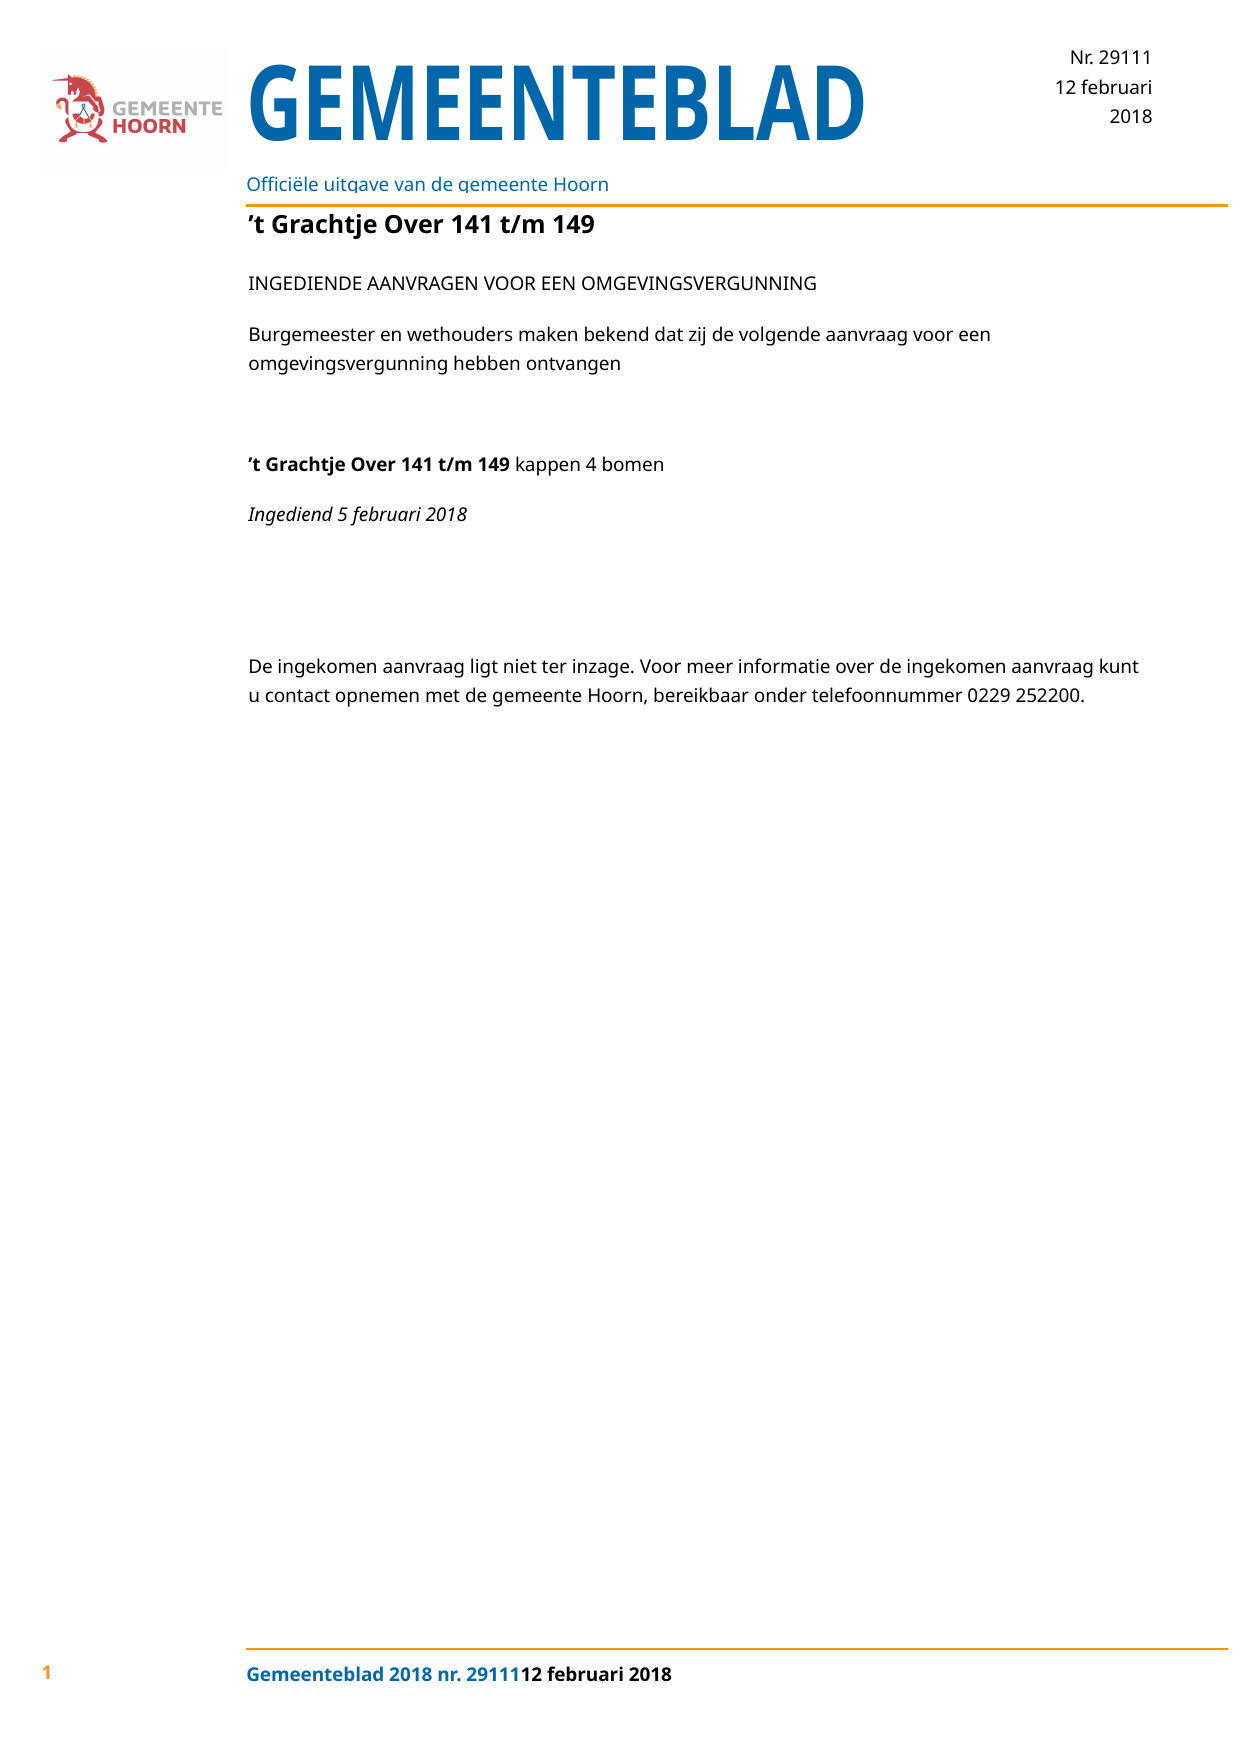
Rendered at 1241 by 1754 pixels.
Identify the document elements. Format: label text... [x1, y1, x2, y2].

text ’t Grachtje Over 141 t/m 149 kappen 4 bomen [248, 451, 1152, 477]
text Burgemeester en wethouders maken bekend dat zij de volgende aanvraag voor een omgevingsvergunning hebben ontvangen [248, 321, 1152, 376]
picture [41, 47, 231, 172]
text ’t Grachtje Over 141 t/m 149 [248, 207, 1152, 241]
text De ingekomen aanvraag ligt niet ter inzage. Voor meer informatie over de ingekomen aanvraag kunt u contact opnemen met de gemeente Hoorn, bereikbaar onder telefoonnummer 0229 252200. [248, 653, 1152, 708]
text Ingediend 5 februari 2018 [248, 502, 1152, 527]
text INGEDIENDE AANVRAGEN VOOR EEN OMGEVINGSVERGUNNING [248, 270, 1152, 296]
